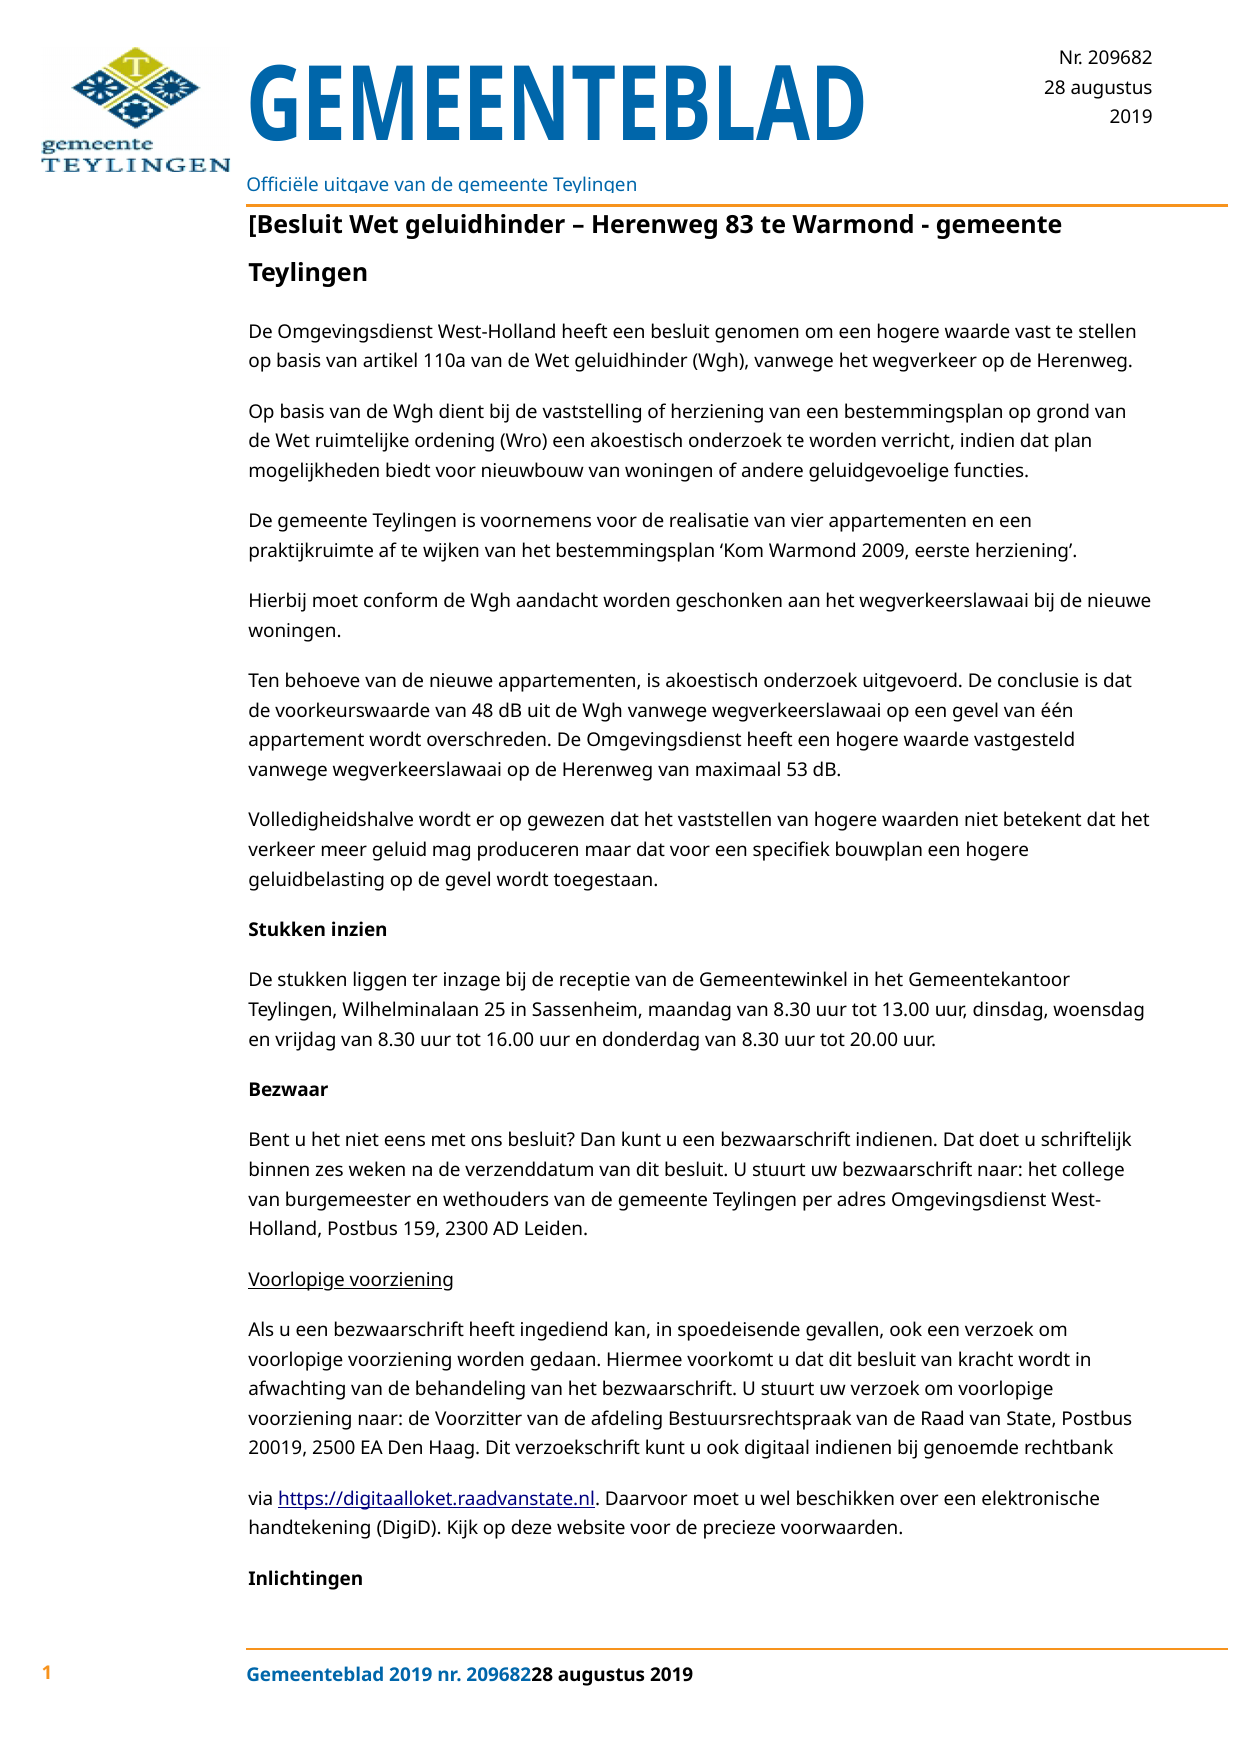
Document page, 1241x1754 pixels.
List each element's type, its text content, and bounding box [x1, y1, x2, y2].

text De gemeente Teylingen is voornemens voor de realisatie van vier appartementen en een praktijkruimte af te wijken van het bestemmingsplan ‘Kom Warmond 2009, eerste herziening’. [248, 507, 1152, 563]
text Hierbij moet conform de Wgh aandacht worden geschonken aan het wegverkeerslawaai bij de nieuwe woningen. [248, 587, 1152, 643]
text De Omgevingsdienst West-Holland heeft een besluit genomen om een hogere waarde vast te stellen op basis van artikel 110a van de Wet geluidhinder (Wgh), vanwege het wegverkeer op de Herenweg. [248, 318, 1152, 373]
picture [41, 47, 231, 172]
text Als u een bezwaarschrift heeft ingediend kan, in spoedeisende gevallen, ook een verzoek om voorlopige voorziening worden gedaan. Hiermee voorkomt u dat dit besluit van kracht wordt in afwachting van de behandeling van het bezwaarschrift. U stuurt uw verzoek om voorlopige voorziening naar: de Voorzitter van de afdeling Bestuursrechtspraak van de Raad van State, Postbus 20019, 2500 EA Den Haag. Dit verzoekschrift kunt u ook digitaal indienen bij genoemde rechtbank [248, 1316, 1152, 1460]
text [Besluit Wet geluidhinder – Herenweg 83 te Warmond - gemeente Teylingen [248, 207, 1152, 288]
text Op basis van de Wgh dient bij de vaststelling of herziening van een bestemmingsplan op grond van de Wet ruimtelijke ordening (Wro) een akoestisch onderzoek te worden verricht, indien dat plan mogelijkheden biedt voor nieuwbouw van woningen of andere geluidgevoelige functies. [248, 398, 1152, 483]
text De stukken liggen ter inzage bij de receptie van de Gemeentewinkel in het Gemeentekantoor Teylingen, Wilhelminalaan 25 in Sassenheim, maandag van 8.30 uur tot 13.00 uur, dinsdag, woensdag en vrijdag van 8.30 uur tot 16.00 uur en donderdag van 8.30 uur tot 20.00 uur. [248, 967, 1152, 1052]
text Bent u het niet eens met ons besluit? Dan kunt u een bezwaarschrift indienen. Dat doet u schriftelijk binnen zes weken na de verzenddatum van dit besluit. U stuurt uw bezwaarschrift naar: het college van burgemeester en wethouders van de gemeente Teylingen per adres Omgevingsdienst West-Holland, Postbus 159, 2300 AD Leiden. [248, 1127, 1152, 1241]
text Bezwaar [248, 1076, 1152, 1102]
text Voorlopige voorziening [248, 1266, 1152, 1292]
text via https://digitaalloket.raadvanstate.nl. Daarvoor moet u wel beschikken over een elektronische handtekening (DigiD). Kijk op deze website voor de precieze voorwaarden. [248, 1485, 1152, 1540]
text Ten behoeve van de nieuwe appartementen, is akoestisch onderzoek uitgevoerd. De conclusie is dat de voorkeurswaarde van 48 dB uit de Wgh vanwege wegverkeerslawaai op een gevel van één appartement wordt overschreden. De Omgevingsdienst heeft een hogere waarde vastgesteld vanwege wegverkeerslawaai op de Herenweg van maximaal 53 dB. [248, 667, 1152, 782]
text Stukken inzien [248, 916, 1152, 942]
text Volledigheidshalve wordt er op gewezen dat het vaststellen van hogere waarden niet betekent dat het verkeer meer geluid mag produceren maar dat voor een specifiek bouwplan een hogere geluidbelasting op de gevel wordt toegestaan. [248, 807, 1152, 892]
text Inlichtingen [248, 1565, 1152, 1591]
